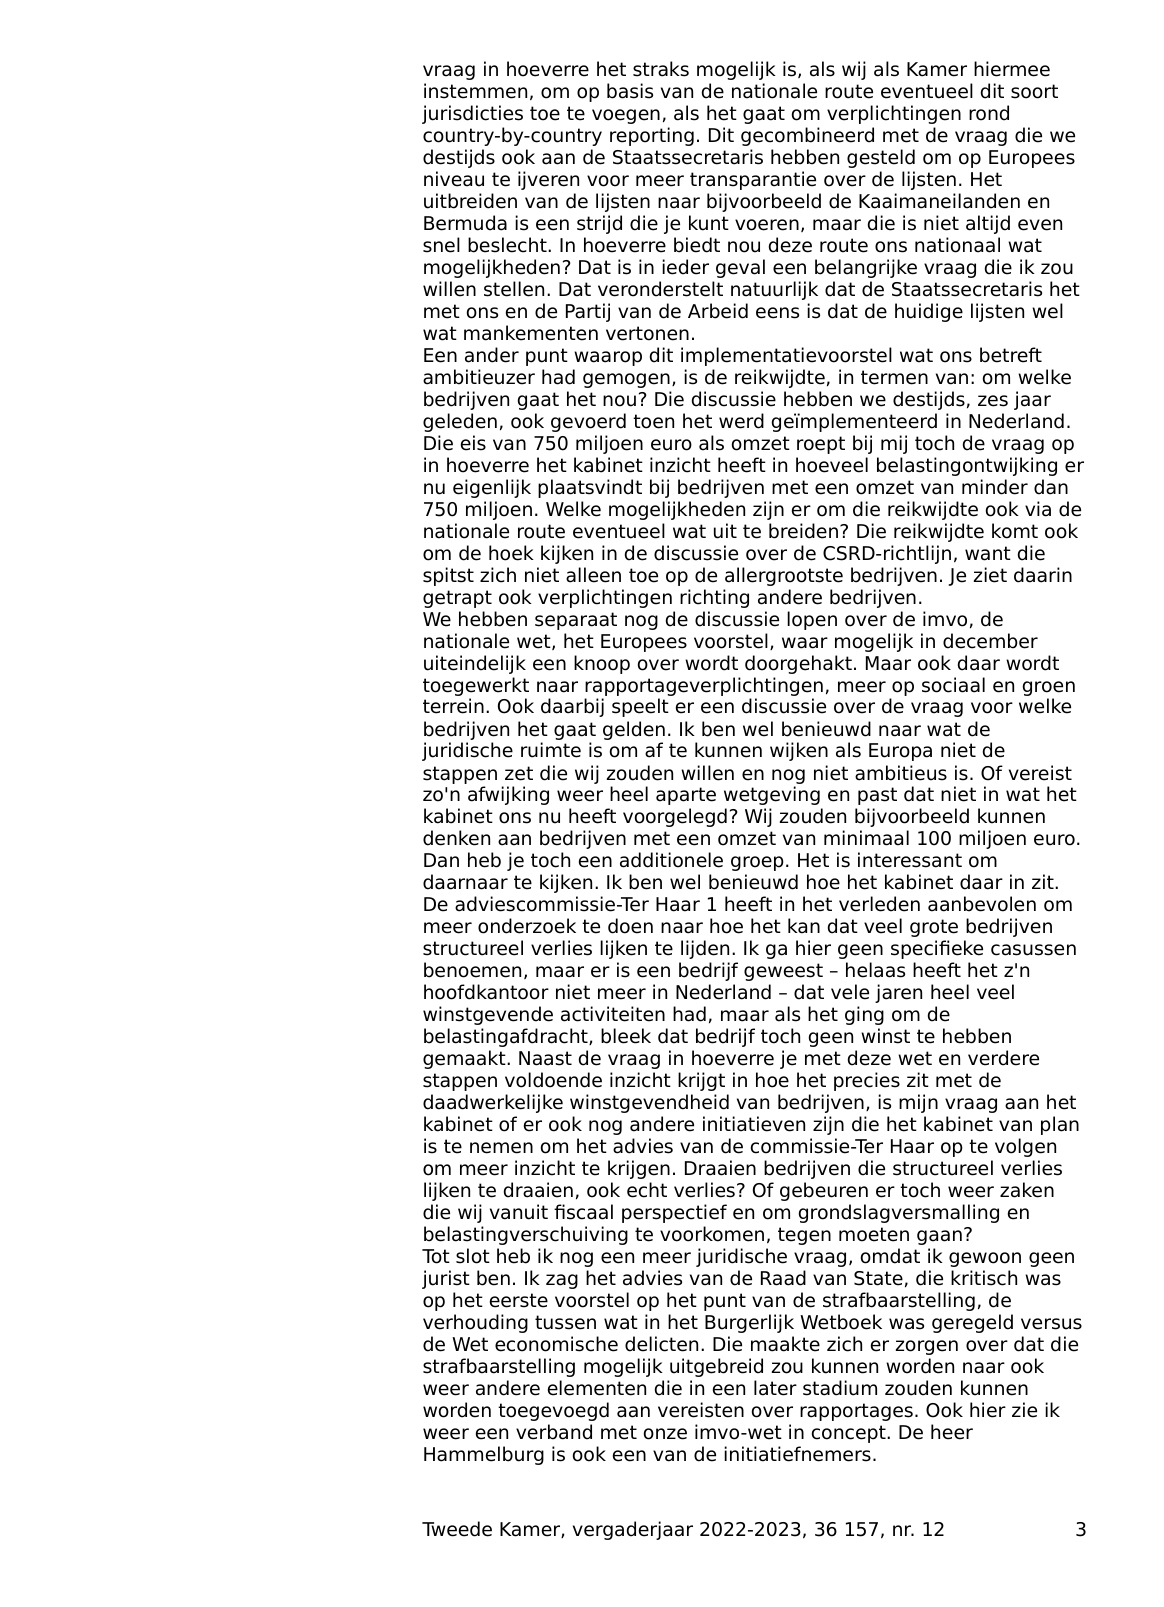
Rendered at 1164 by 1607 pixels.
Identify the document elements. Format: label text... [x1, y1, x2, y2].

text We hebben separaat nog de discussie lopen over de imvo, de nationale wet, het Europees voorstel, waar mogelijk in december uiteindelijk een knoop over wordt doorgehakt. Maar ook daar wordt toegewerkt naar rapportageverplichtingen, meer op sociaal en groen terrein. Ook daarbij speelt er een discussie over de vraag voor welke bedrijven het gaat gelden. Ik ben wel benieuwd naar wat de juridische ruimte is om af te kunnen wijken als Europa niet de stappen zet die wij zouden willen en nog niet ambitieus is. Of vereist zo'n afwijking weer heel aparte wetgeving en past dat niet in wat het kabinet ons nu heeft voorgelegd? Wij zouden bijvoorbeeld kunnen denken aan bedrijven met een omzet van minimaal 100 miljoen euro. Dan heb je toch een additionele groep. Het is interessant om daarnaar te kijken. Ik ben wel benieuwd hoe het kabinet daar in zit. [422, 608, 1087, 894]
text Tot slot heb ik nog een meer juridische vraag, omdat ik gewoon geen jurist ben. Ik zag het advies van de Raad van State, die kritisch was op het eerste voorstel op het punt van de strafbaarstelling, de verhouding tussen wat in het Burgerlijk Wetboek was geregeld versus de Wet economische delicten. Die maakte zich er zorgen over dat die strafbaarstelling mogelijk uitgebreid zou kunnen worden naar ook weer andere elementen die in een later stadium zouden kunnen worden toegevoegd aan vereisten over rapportages. Ook hier zie ik weer een verband met onze imvo-wet in concept. De heer Hammelburg is ook een van de initiatiefnemers. [422, 1246, 1087, 1466]
text Een ander punt waarop dit implementatievoorstel wat ons betreft ambitieuzer had gemogen, is de reikwijdte, in termen van: om welke bedrijven gaat het nou? Die discussie hebben we destijds, zes jaar geleden, ook gevoerd toen het werd geïmplementeerd in Nederland. Die eis van 750 miljoen euro als omzet roept bij mij toch de vraag op in hoeverre het kabinet inzicht heeft in hoeveel belastingontwijking er nu eigenlijk plaatsvindt bij bedrijven met een omzet van minder dan 750 miljoen. Welke mogelijkheden zijn er om die reikwijdte ook via de nationale route eventueel wat uit te breiden? Die reikwijdte komt ook om de hoek kijken in de discussie over de CSRD-richtlijn, want die spitst zich niet alleen toe op de allergrootste bedrijven. Je ziet daarin getrapt ook verplichtingen richting andere bedrijven. [422, 345, 1087, 608]
text vraag in hoeverre het straks mogelijk is, als wij als Kamer hiermee instemmen, om op basis van de nationale route eventueel dit soort jurisdicties toe te voegen, als het gaat om verplichtingen rond country-by-country reporting. Dit gecombineerd met de vraag die we destijds ook aan de Staatssecretaris hebben gesteld om op Europees niveau te ijveren voor meer transparantie over de lijsten. Het uitbreiden van de lijsten naar bijvoorbeeld de Kaaimaneilanden en Bermuda is een strijd die je kunt voeren, maar die is niet altijd even snel beslecht. In hoeverre biedt nou deze route ons nationaal wat mogelijkheden? Dat is in ieder geval een belangrijke vraag die ik zou willen stellen. Dat veronderstelt natuurlijk dat de Staatssecretaris het met ons en de Partij van de Arbeid eens is dat de huidige lijsten wel wat mankementen vertonen. [422, 59, 1087, 345]
text De adviescommissie-Ter Haar 1 heeft in het verleden aanbevolen om meer onderzoek te doen naar hoe het kan dat veel grote bedrijven structureel verlies lijken te lijden. Ik ga hier geen specifieke casussen benoemen, maar er is een bedrijf geweest – helaas heeft het z'n hoofdkantoor niet meer in Nederland – dat vele jaren heel veel winstgevende activiteiten had, maar als het ging om de belastingafdracht, bleek dat bedrijf toch geen winst te hebben gemaakt. Naast de vraag in hoeverre je met deze wet en verdere stappen voldoende inzicht krijgt in hoe het precies zit met de daadwerkelijke winstgevendheid van bedrijven, is mijn vraag aan het kabinet of er ook nog andere initiatieven zijn die het kabinet van plan is te nemen om het advies van de commissie-Ter Haar op te volgen om meer inzicht te krijgen. Draaien bedrijven die structureel verlies lijken te draaien, ook echt verlies? Of gebeuren er toch weer zaken die wij vanuit fiscaal perspectief en om grondslagversmalling en belastingverschuiving te voorkomen, tegen moeten gaan? [422, 894, 1087, 1246]
